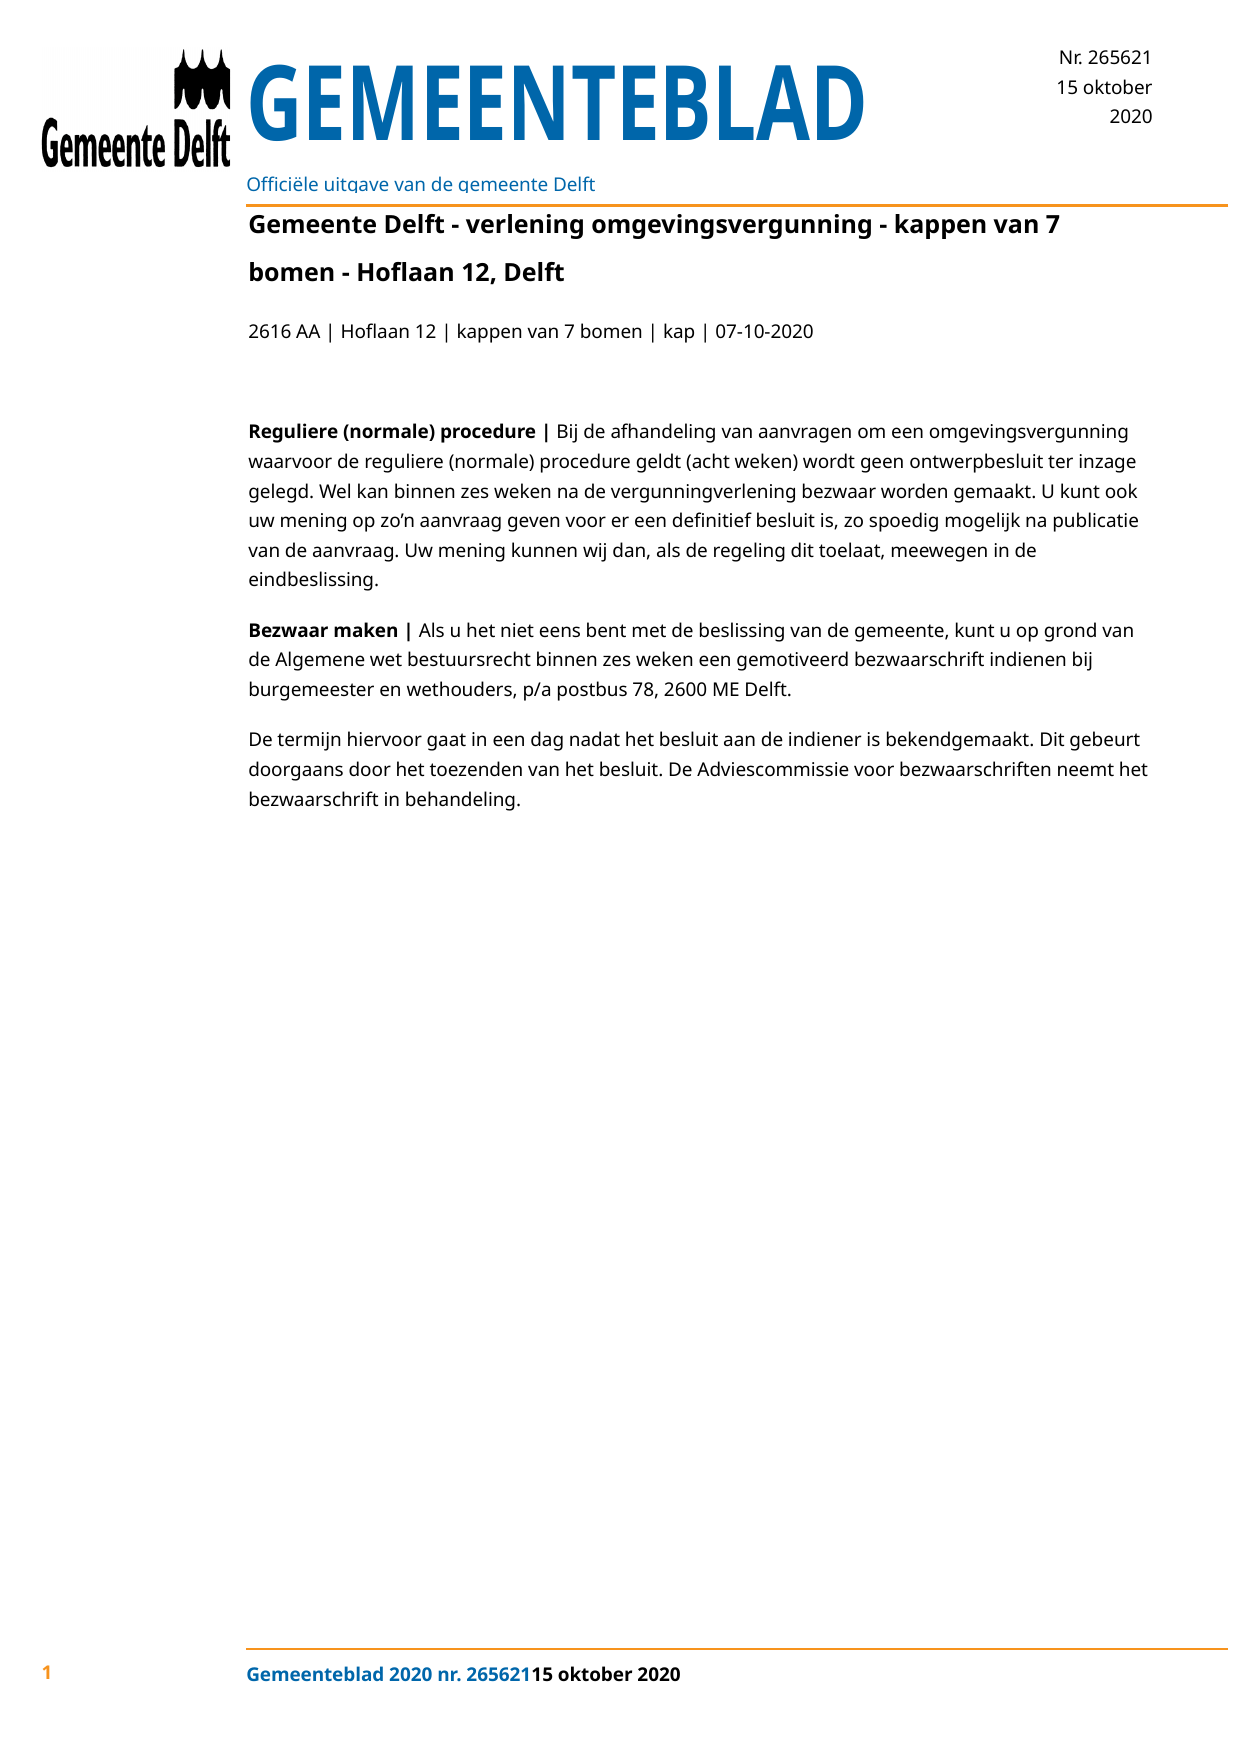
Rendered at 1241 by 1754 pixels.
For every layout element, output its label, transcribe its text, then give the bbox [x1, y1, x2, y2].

text Reguliere (normale) procedure | Bij de afhandeling van aanvragen om een omgevingsvergunning waarvoor de reguliere (normale) procedure geldt (acht weken) wordt geen ontwerpbesluit ter inzage gelegd. Wel kan binnen zes weken na de vergunningverlening bezwaar worden gemaakt. U kunt ook uw mening op zo’n aanvraag geven voor er een definitief besluit is, zo spoedig mogelijk na publicatie van de aanvraag. Uw mening kunnen wij dan, als de regeling dit toelaat, meewegen in de eindbeslissing. [248, 419, 1152, 592]
picture [41, 47, 231, 172]
text Gemeente Delft - verlening omgevingsvergunning - kappen van 7 bomen - Hoflaan 12, Delft [248, 207, 1152, 288]
text Bezwaar maken | Als u het niet eens bent met de beslissing van de gemeente, kunt u op grond van de Algemene wet bestuursrecht binnen zes weken een gemotiveerd bezwaarschrift indienen bij burgemeester en wethouders, p/a postbus 78, 2600 ME Delft. [248, 617, 1152, 702]
text 2616 AA | Hoflaan 12 | kappen van 7 bomen | kap | 07-10-2020 [248, 318, 1152, 344]
text De termijn hiervoor gaat in een dag nadat het besluit aan de indiener is bekendgemaakt. Dit gebeurt doorgaans door het toezenden van het besluit. De Adviescommissie voor bezwaarschriften neemt het bezwaarschrift in behandeling. [248, 727, 1152, 812]
